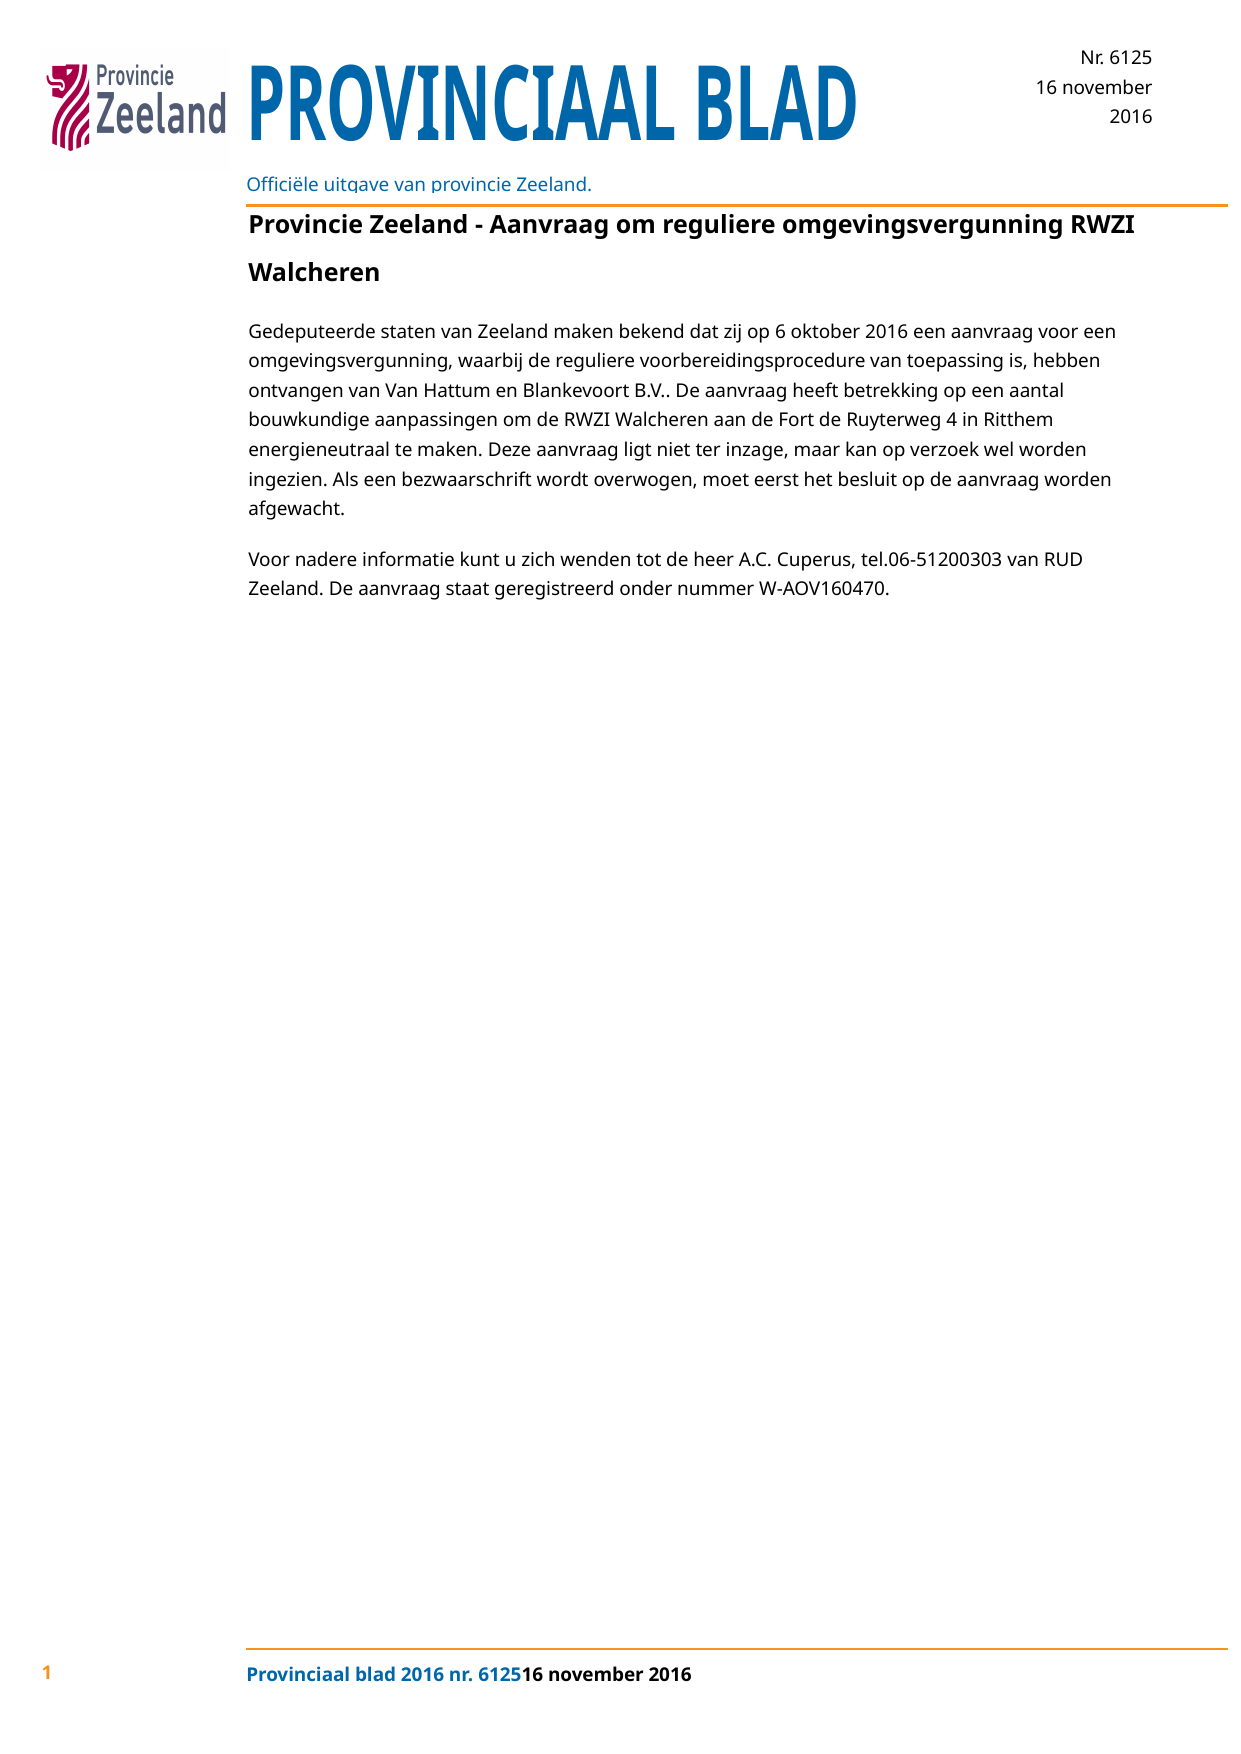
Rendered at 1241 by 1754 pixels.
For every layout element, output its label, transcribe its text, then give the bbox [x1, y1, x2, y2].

text Voor nadere informatie kunt u zich wenden tot de heer A.C. Cuperus, tel.06-51200303 van RUD Zeeland. De aanvraag staat geregistreerd onder nummer W-AOV160470. [248, 546, 1152, 601]
text Gedeputeerde staten van Zeeland maken bekend dat zij op 6 oktober 2016 een aanvraag voor een omgevingsvergunning, waarbij de reguliere voorbereidingsprocedure van toepassing is, hebben ontvangen van Van Hattum en Blankevoort B.V.. De aanvraag heeft betrekking op een aantal bouwkundige aanpassingen om de RWZI Walcheren aan de Fort de Ruyterweg 4 in Ritthem energieneutraal te maken. Deze aanvraag ligt niet ter inzage, maar kan op verzoek wel worden ingezien. Als een bezwaarschrift wordt overwogen, moet eerst het besluit op de aanvraag worden afgewacht. [248, 318, 1152, 521]
picture [41, 47, 231, 172]
text Provincie Zeeland - Aanvraag om reguliere omgevingsvergunning RWZI Walcheren [248, 207, 1152, 288]
